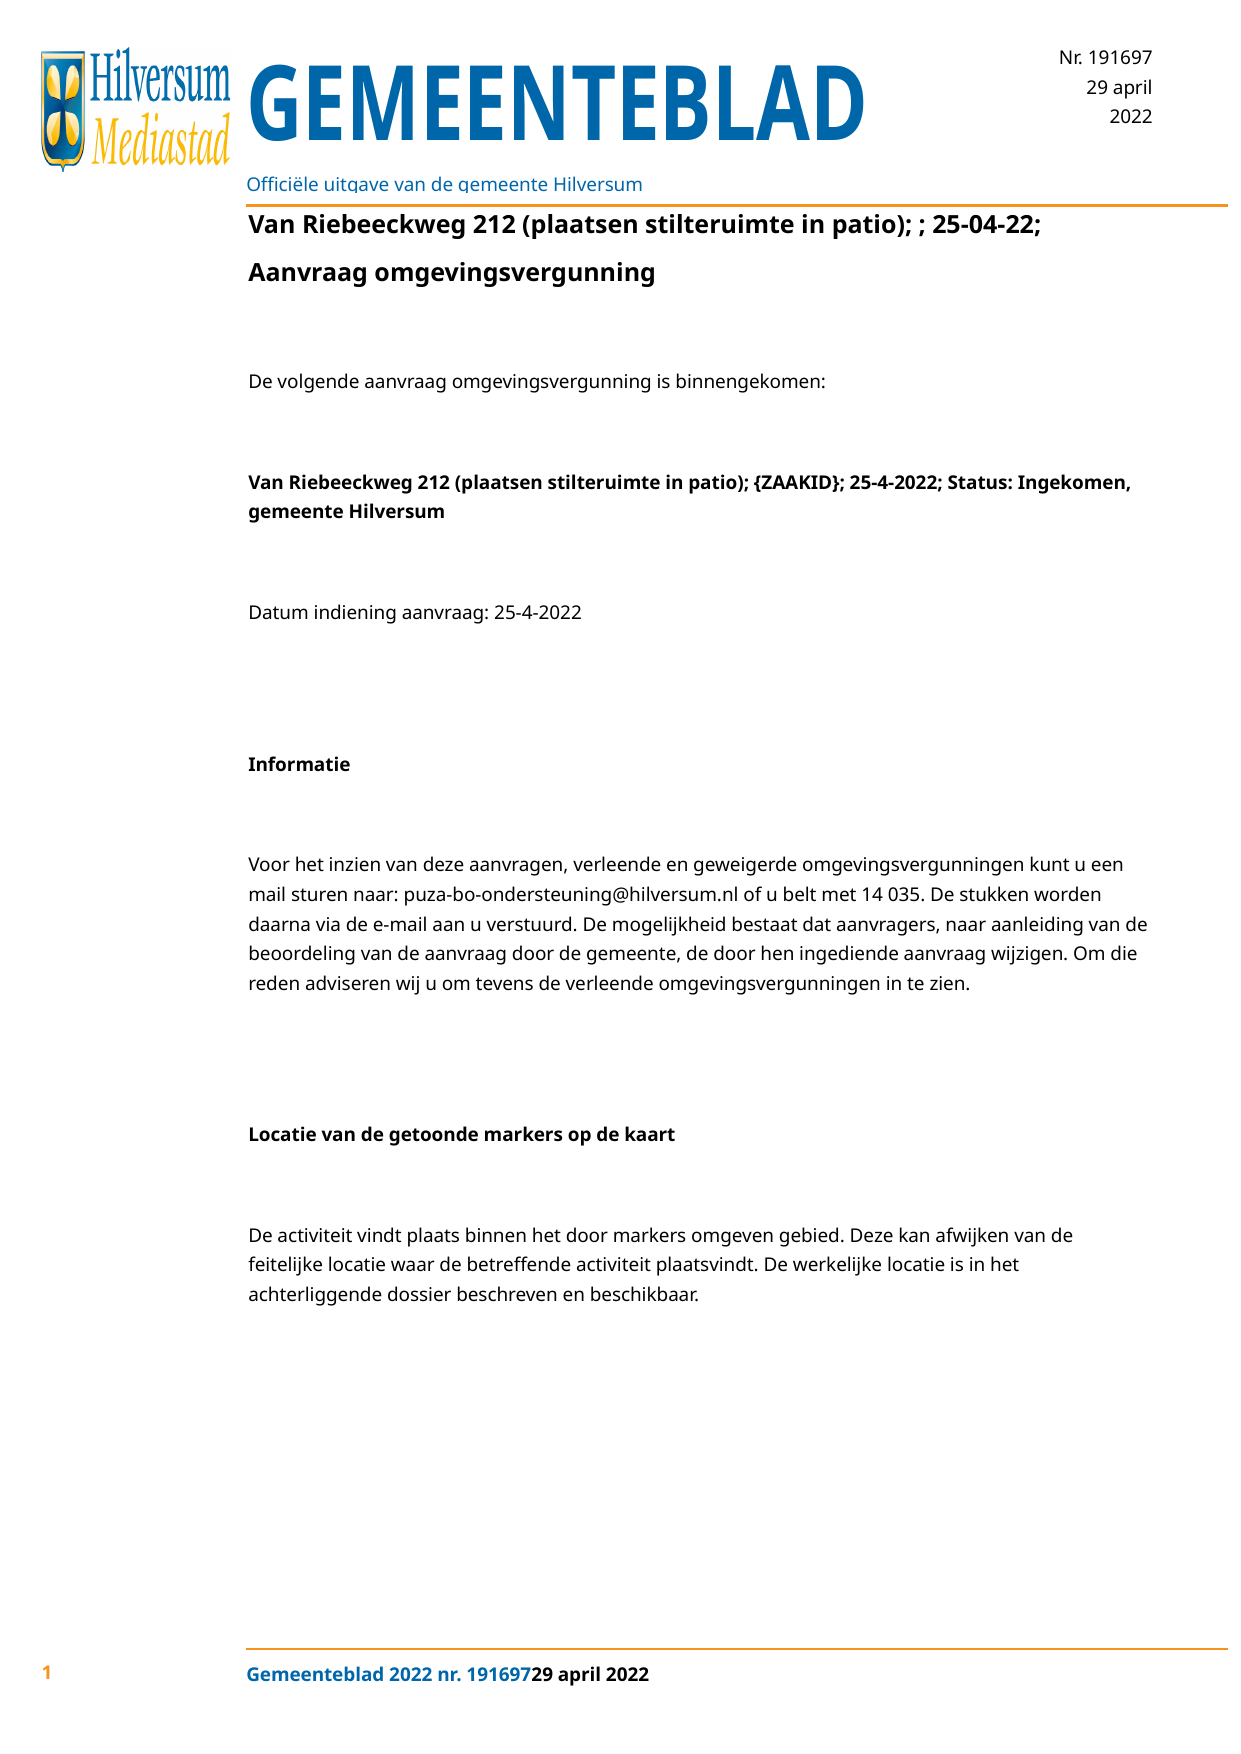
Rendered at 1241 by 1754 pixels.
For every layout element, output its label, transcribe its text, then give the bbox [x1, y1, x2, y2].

text Van Riebeeckweg 212 (plaatsen stilteruimte in patio); ; 25-04-22; Aanvraag omgevingsvergunning [248, 207, 1152, 288]
text Van Riebeeckweg 212 (plaatsen stilteruimte in patio); {ZAAKID}; 25-4-2022; Status: Ingekomen, gemeente Hilversum [248, 469, 1152, 524]
text Locatie van de getoonde markers op de kaart [248, 1121, 1152, 1147]
picture [41, 47, 231, 172]
text Datum indiening aanvraag: 25-4-2022 [248, 599, 1152, 625]
text Informatie [248, 751, 1152, 777]
text De volgende aanvraag omgevingsvergunning is binnengekomen: [248, 368, 1152, 394]
text De activiteit vindt plaats binnen het door markers omgeven gebied. Deze kan afwijken van de feitelijke locatie waar de betreffende activiteit plaatsvindt. De werkelijke locatie is in het achterliggende dossier beschreven en beschikbaar. [248, 1222, 1152, 1307]
text Voor het inzien van deze aanvragen, verleende en geweigerde omgevingsvergunningen kunt u een mail sturen naar: puza-bo-ondersteuning@hilversum.nl of u belt met 14 035. De stukken worden daarna via de e-mail aan u verstuurd. De mogelijkheid bestaat dat aanvragers, naar aanleiding van de beoordeling van de aanvraag door de gemeente, de door hen ingediende aanvraag wijzigen. Om die reden adviseren wij u om tevens de verleende omgevingsvergunningen in te zien. [248, 852, 1152, 996]
